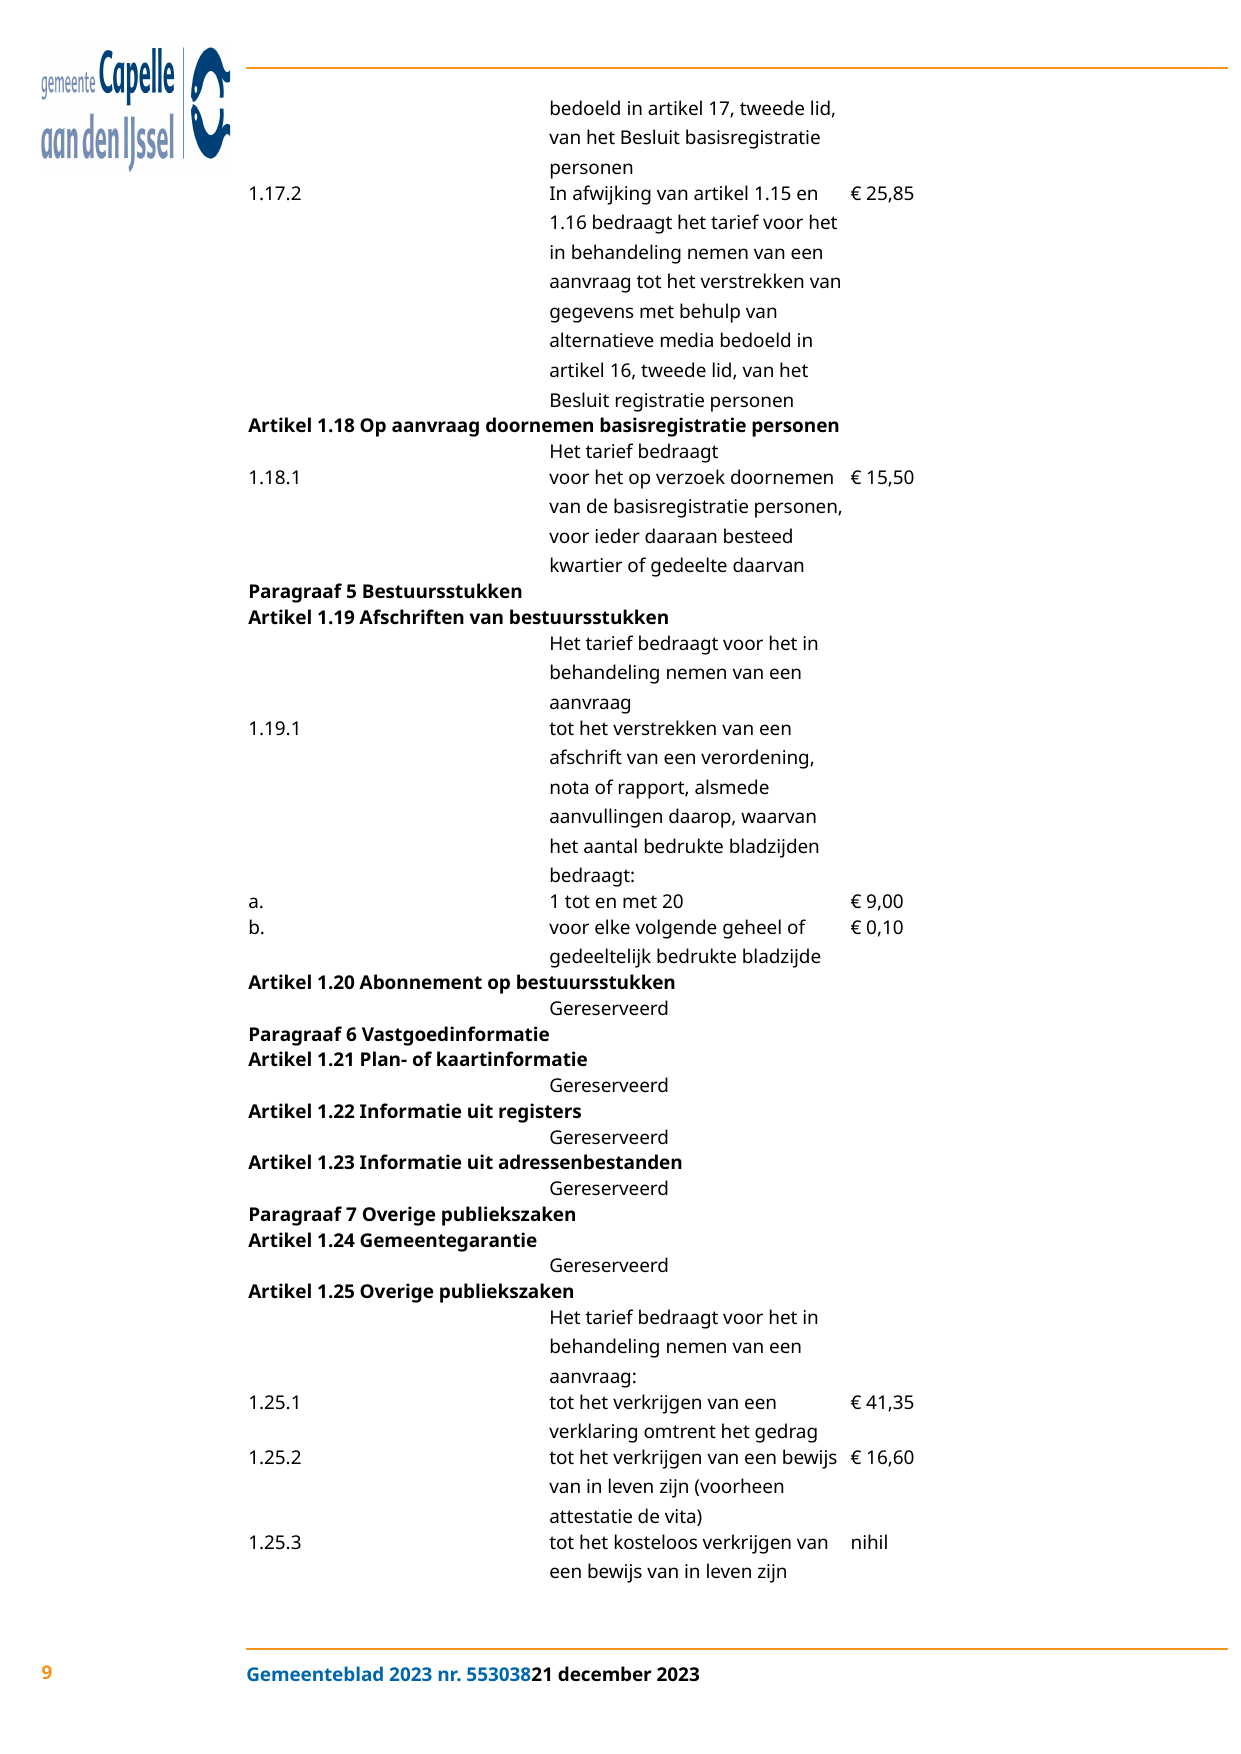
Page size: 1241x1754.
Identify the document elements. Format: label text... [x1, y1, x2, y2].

table_cell tot het verstrekken van een afschrift van een verordening, nota of rapport, alsmede aanvullingen daarop, waarvan het aantal bedrukte bladzijden bedraagt: [549, 715, 850, 888]
table_cell [248, 1304, 549, 1389]
table_cell [850, 1073, 1152, 1098]
table_cell Gereserveerd [549, 1124, 850, 1149]
table_cell [850, 630, 1152, 715]
table_cell € 25,85 [850, 180, 1152, 412]
table_cell [850, 1124, 1152, 1149]
table_cell [248, 95, 549, 180]
table_cell [248, 1073, 549, 1098]
table_cell 1.18.1 [248, 464, 549, 578]
table_cell Artikel 1.20 Abonnement op bestuursstukken [248, 970, 1152, 995]
table_cell Artikel 1.18 Op aanvraag doornemen basisregistratie personen [248, 413, 1152, 438]
table_cell Paragraaf 5 Bestuursstukken [248, 579, 1152, 604]
table_cell In afwijking van artikel 1.15 en 1.16 bedraagt het tarief voor het in behandeling nemen van een aanvraag tot het verstrekken van gegevens met behulp van alternatieve media bedoeld in artikel 16, tweede lid, van het Besluit registratie personen [549, 180, 850, 412]
table_cell voor het op verzoek doornemen van de basisregistratie personen, voor ieder daaraan besteed kwartier of gedeelte daarvan [549, 464, 850, 578]
table_cell Paragraaf 6 Vastgoedinformatie [248, 1021, 1152, 1047]
table_cell Artikel 1.21 Plan- of kaartinformatie [248, 1047, 1152, 1072]
table_cell Artikel 1.25 Overige publiekszaken [248, 1278, 1152, 1304]
table_cell 1.25.2 [248, 1444, 549, 1529]
table_cell [850, 715, 1152, 888]
table_cell [248, 1253, 549, 1278]
table_cell Gereserveerd [549, 1253, 850, 1278]
table_cell € 16,60 [850, 1444, 1152, 1529]
table_cell Artikel 1.23 Informatie uit adressenbestanden [248, 1150, 1152, 1175]
table_cell Artikel 1.24 Gemeentegarantie [248, 1227, 1152, 1252]
table_cell Gereserveerd [549, 995, 850, 1021]
table_cell € 0,10 [850, 914, 1152, 969]
table_cell tot het verkrijgen van een verklaring omtrent het gedrag [549, 1389, 850, 1444]
table_cell Artikel 1.22 Informatie uit registers [248, 1098, 1152, 1124]
table_cell 1.25.3 [248, 1529, 549, 1584]
table_cell 1.17.2 [248, 180, 549, 412]
table_cell Gereserveerd [549, 1073, 850, 1098]
table_cell [850, 95, 1152, 180]
table_cell [248, 1124, 549, 1149]
table_cell Gereserveerd [549, 1175, 850, 1201]
table_cell € 15,50 [850, 464, 1152, 578]
table_cell voor elke volgende geheel of gedeeltelijk bedrukte bladzijde [549, 914, 850, 969]
table_cell Het tarief bedraagt [549, 438, 850, 464]
table_cell € 9,00 [850, 889, 1152, 914]
table_cell b. [248, 914, 549, 969]
table_cell 1 tot en met 20 [549, 889, 850, 914]
table_cell Paragraaf 7 Overige publiekszaken [248, 1201, 1152, 1227]
table_cell nihil [850, 1529, 1152, 1584]
table_cell [850, 438, 1152, 464]
table_cell Artikel 1.19 Afschriften van bestuursstukken [248, 604, 1152, 630]
table_cell a. [248, 889, 549, 914]
table_cell tot het verkrijgen van een bewijs van in leven zijn (voorheen attestatie de vita) [549, 1444, 850, 1529]
table_cell tot het kosteloos verkrijgen van een bewijs van in leven zijn [549, 1529, 850, 1584]
table_cell € 41,35 [850, 1389, 1152, 1444]
table_cell [248, 438, 549, 464]
table_cell Het tarief bedraagt voor het in behandeling nemen van een aanvraag: [549, 1304, 850, 1389]
table_cell 1.25.1 [248, 1389, 549, 1444]
table_cell [248, 995, 549, 1021]
picture [41, 47, 231, 172]
table_cell [850, 1175, 1152, 1201]
table_cell [850, 995, 1152, 1021]
table_cell [850, 1304, 1152, 1389]
table_cell [850, 1253, 1152, 1278]
table_cell 1.19.1 [248, 715, 549, 888]
table_cell Het tarief bedraagt voor het in behandeling nemen van een aanvraag [549, 630, 850, 715]
table_cell [248, 1175, 549, 1201]
table_cell [248, 630, 549, 715]
table_cell bedoeld in artikel 17, tweede lid, van het Besluit basisregistratie personen [549, 95, 850, 180]
